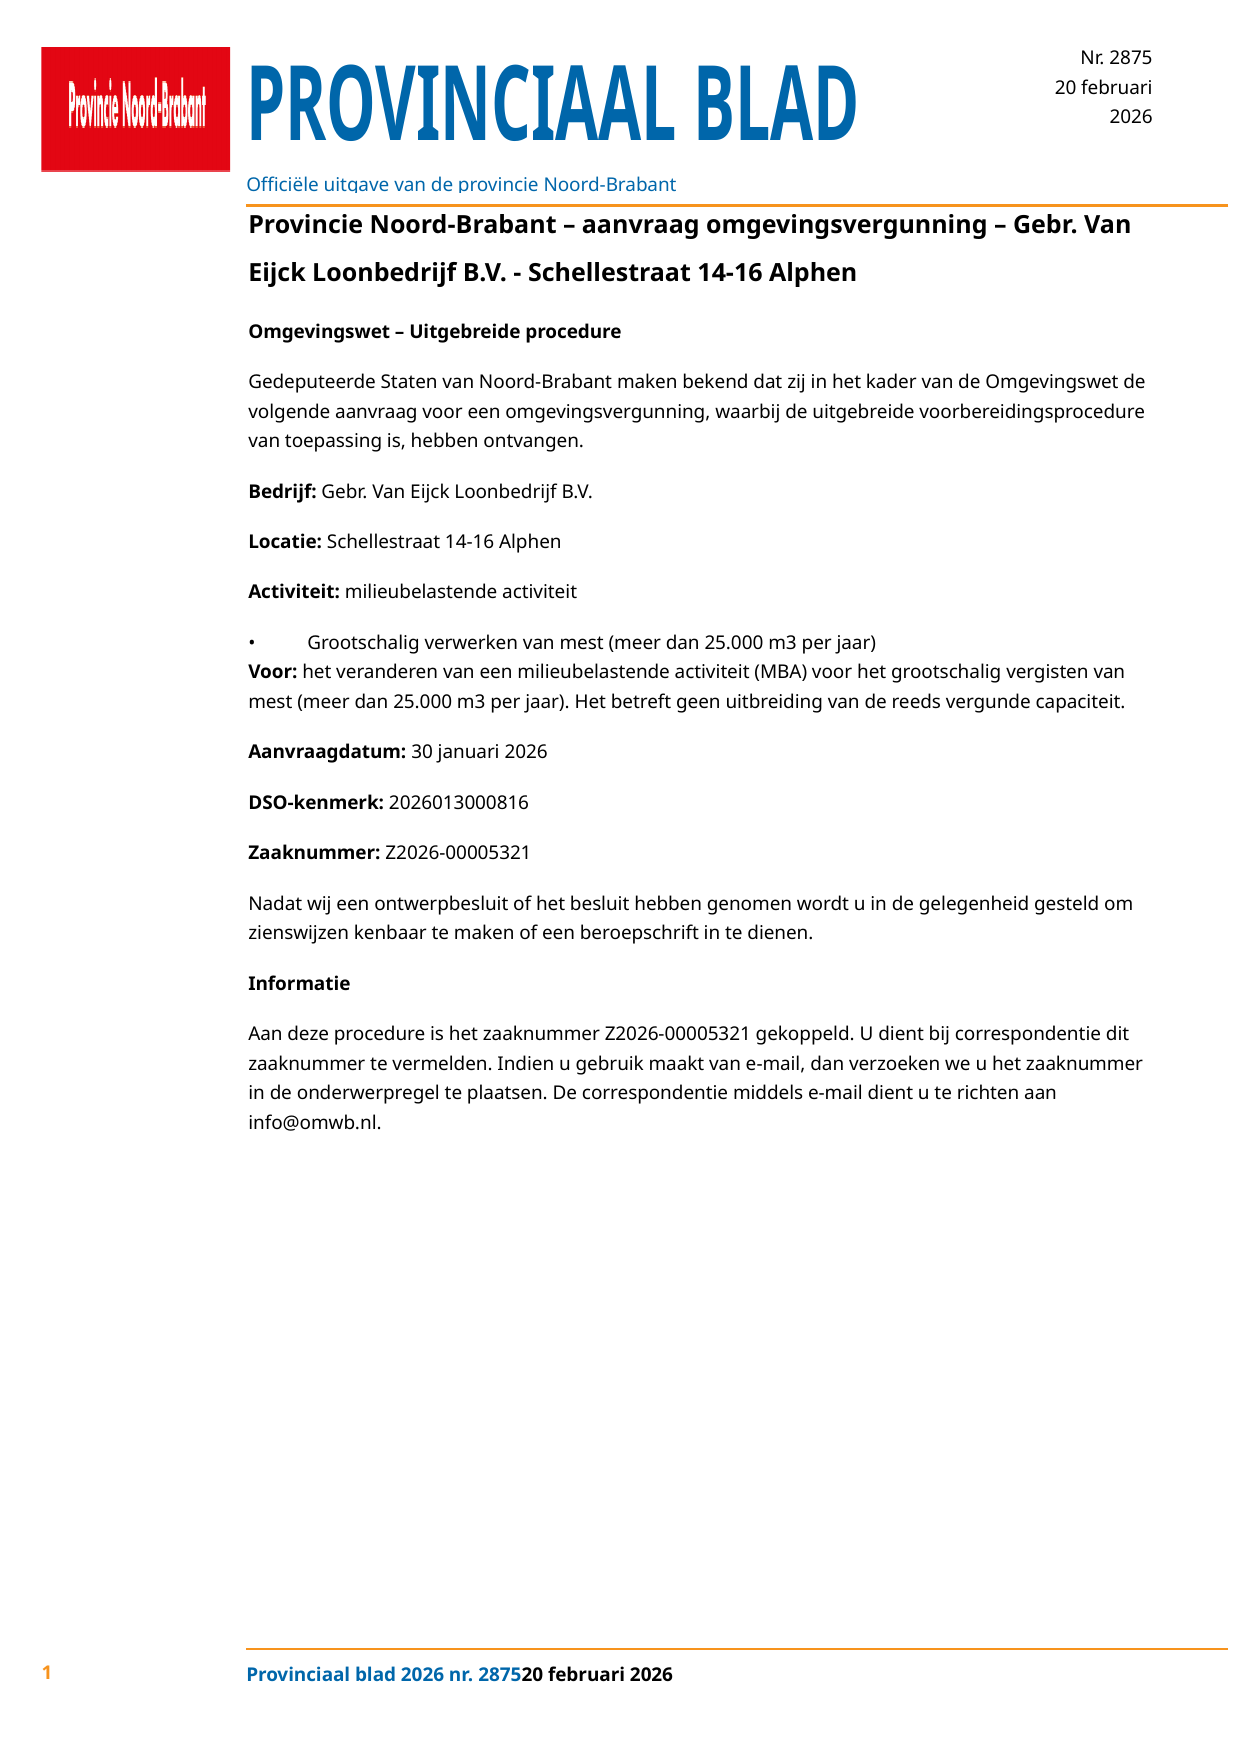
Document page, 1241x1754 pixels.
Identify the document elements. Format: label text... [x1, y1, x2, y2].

text Informatie [248, 970, 1152, 996]
text Aan deze procedure is het zaaknummer Z2026-00005321 gekoppeld. U dient bij correspondentie dit zaaknummer te vermelden. Indien u gebruik maakt van e-mail, dan verzoeken we u het zaaknummer in de onderwerpregel te plaatsen. De correspondentie middels e-mail dient u te richten aan info@omwb.nl. [248, 1020, 1152, 1135]
text Nadat wij een ontwerpbesluit of het besluit hebben genomen wordt u in de gelegenheid gesteld om zienswijzen kenbaar te maken of een beroepschrift in te dienen. [248, 890, 1152, 945]
text Omgevingswet – Uitgebreide procedure [248, 318, 1152, 344]
list Grootschalig verwerken van mest (meer dan 25.000 m3 per jaar) [248, 629, 1152, 655]
picture [41, 47, 231, 172]
text Aanvraagdatum: 30 januari 2026 [248, 739, 1152, 764]
text Gedeputeerde Staten van Noord-Brabant maken bekend dat zij in het kader van de Omgevingswet de volgende aanvraag voor een omgevingsvergunning, waarbij de uitgebreide voorbereidingsprocedure van toepassing is, hebben ontvangen. [248, 368, 1152, 453]
text Voor: het veranderen van een milieubelastende activiteit (MBA) voor het grootschalig vergisten van mest (meer dan 25.000 m3 per jaar). Het betreft geen uitbreiding van de reeds vergunde capaciteit. [248, 659, 1152, 714]
text Zaaknummer: Z2026-00005321 [248, 839, 1152, 865]
text Provincie Noord-Brabant – aanvraag omgevingsvergunning – Gebr. Van Eijck Loonbedrijf B.V. - Schellestraat 14-16 Alphen [248, 207, 1152, 288]
text Activiteit: milieubelastende activiteit [248, 579, 1152, 604]
text Locatie: Schellestraat 14-16 Alphen [248, 528, 1152, 554]
text DSO-kenmerk: 2026013000816 [248, 789, 1152, 815]
text Bedrijf: Gebr. Van Eijck Loonbedrijf B.V. [248, 478, 1152, 504]
